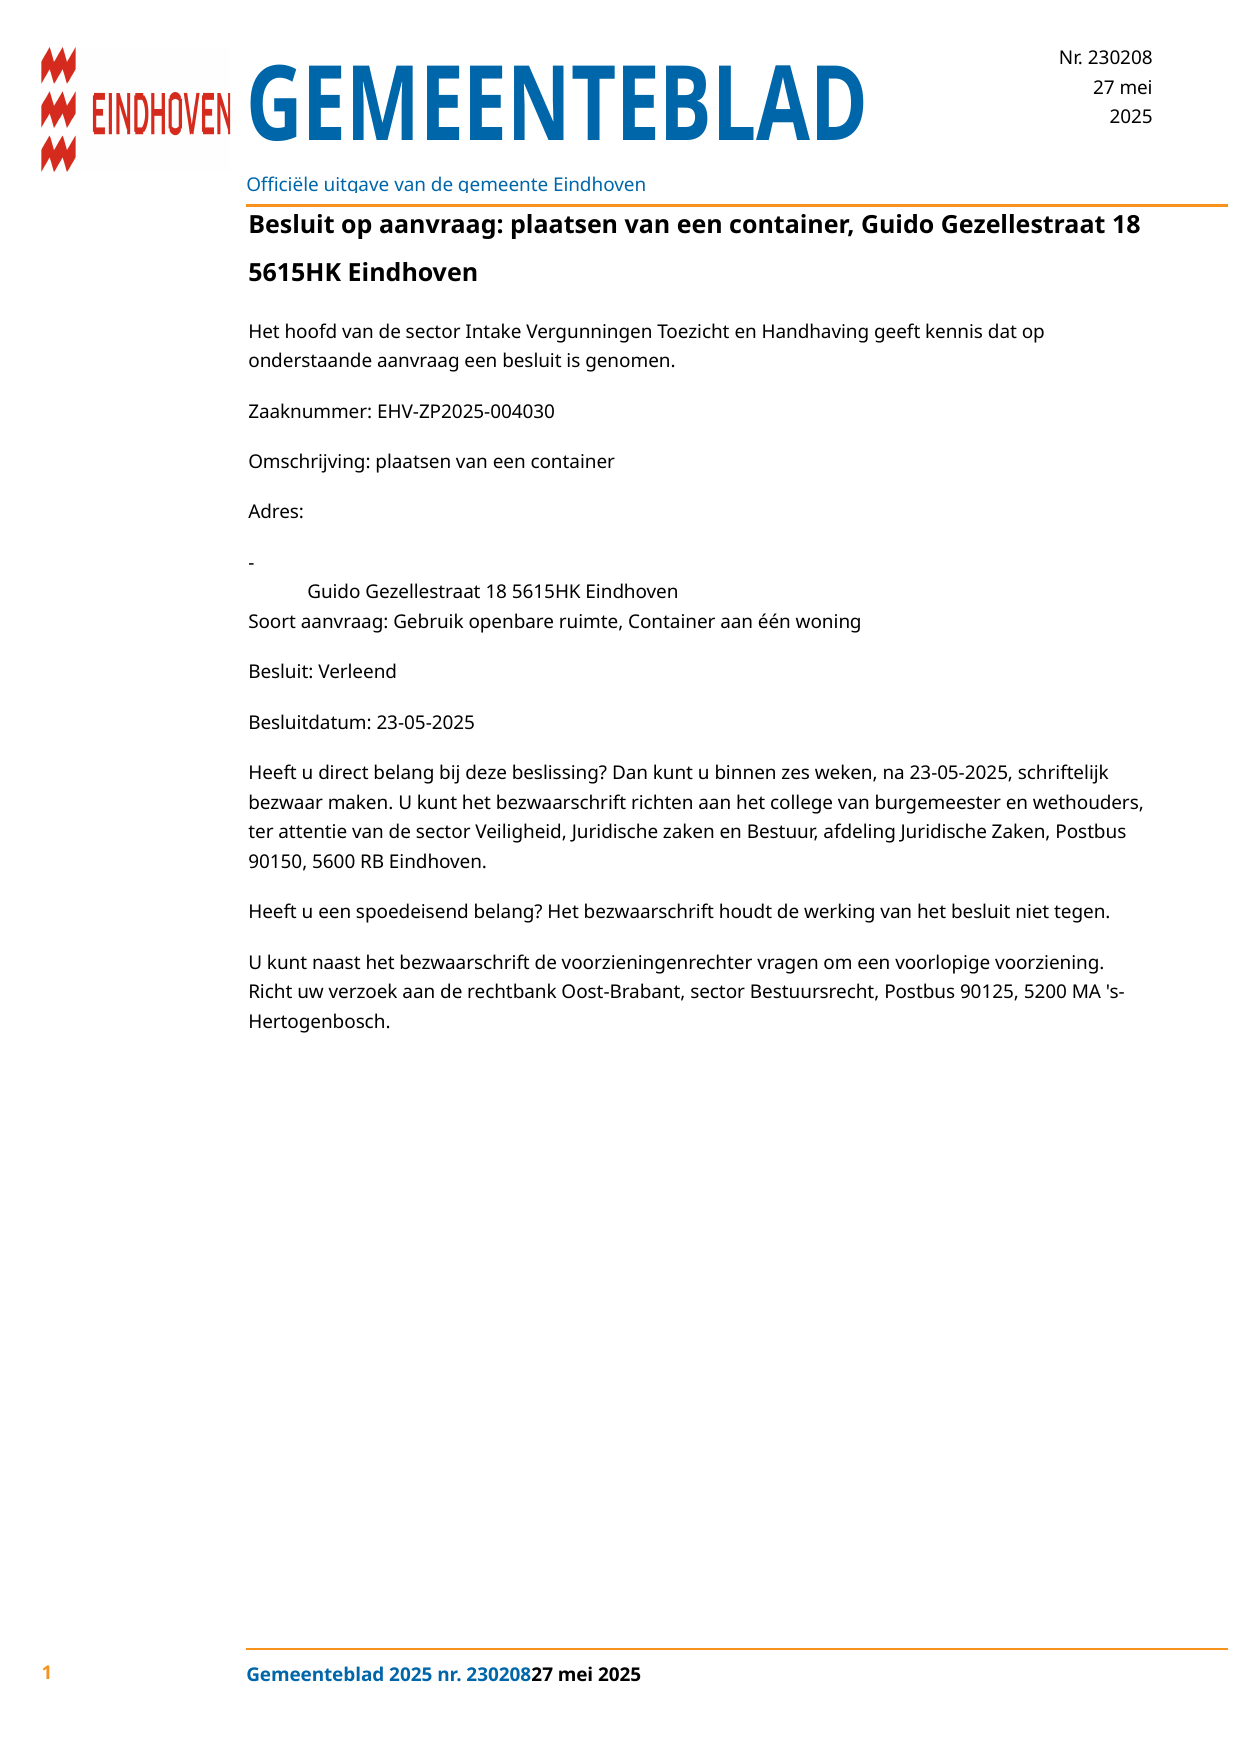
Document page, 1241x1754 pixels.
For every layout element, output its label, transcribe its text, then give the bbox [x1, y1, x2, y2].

text Het hoofd van de sector Intake Vergunningen Toezicht en Handhaving geeft kennis dat op onderstaande aanvraag een besluit is genomen. [248, 318, 1152, 373]
text Besluit: Verleend [248, 659, 1152, 684]
text Heeft u een spoedeisend belang? Het bezwaarschrift houdt de werking van het besluit niet tegen. [248, 899, 1152, 924]
list Guido Gezellestraat 18 5615HK Eindhoven [248, 579, 1152, 604]
text Soort aanvraag: Gebruik openbare ruimte, Container aan één woning [248, 608, 1152, 634]
text U kunt naast het bezwaarschrift de voorzieningenrechter vragen om een voorlopige voorziening. Richt uw verzoek aan de rechtbank Oost-Brabant, sector Bestuursrecht, Postbus 90125, 5200 MA 's-Hertogenbosch. [248, 949, 1152, 1034]
text Besluit op aanvraag: plaatsen van een container, Guido Gezellestraat 18 5615HK Eindhoven [248, 207, 1152, 288]
text Heeft u direct belang bij deze beslissing? Dan kunt u binnen zes weken, na 23-05-2025, schriftelijk bezwaar maken. U kunt het bezwaarschrift richten aan het college van burgemeester en wethouders, ter attentie van de sector Veiligheid, Juridische zaken en Bestuur, afdeling Juridische Zaken, Postbus 90150, 5600 RB Eindhoven. [248, 759, 1152, 874]
text Besluitdatum: 23-05-2025 [248, 709, 1152, 735]
text Adres: [248, 499, 1152, 524]
text Omschrijving: plaatsen van een container [248, 448, 1152, 474]
picture [41, 47, 231, 172]
text Zaaknummer: EHV-ZP2025-004030 [248, 398, 1152, 424]
